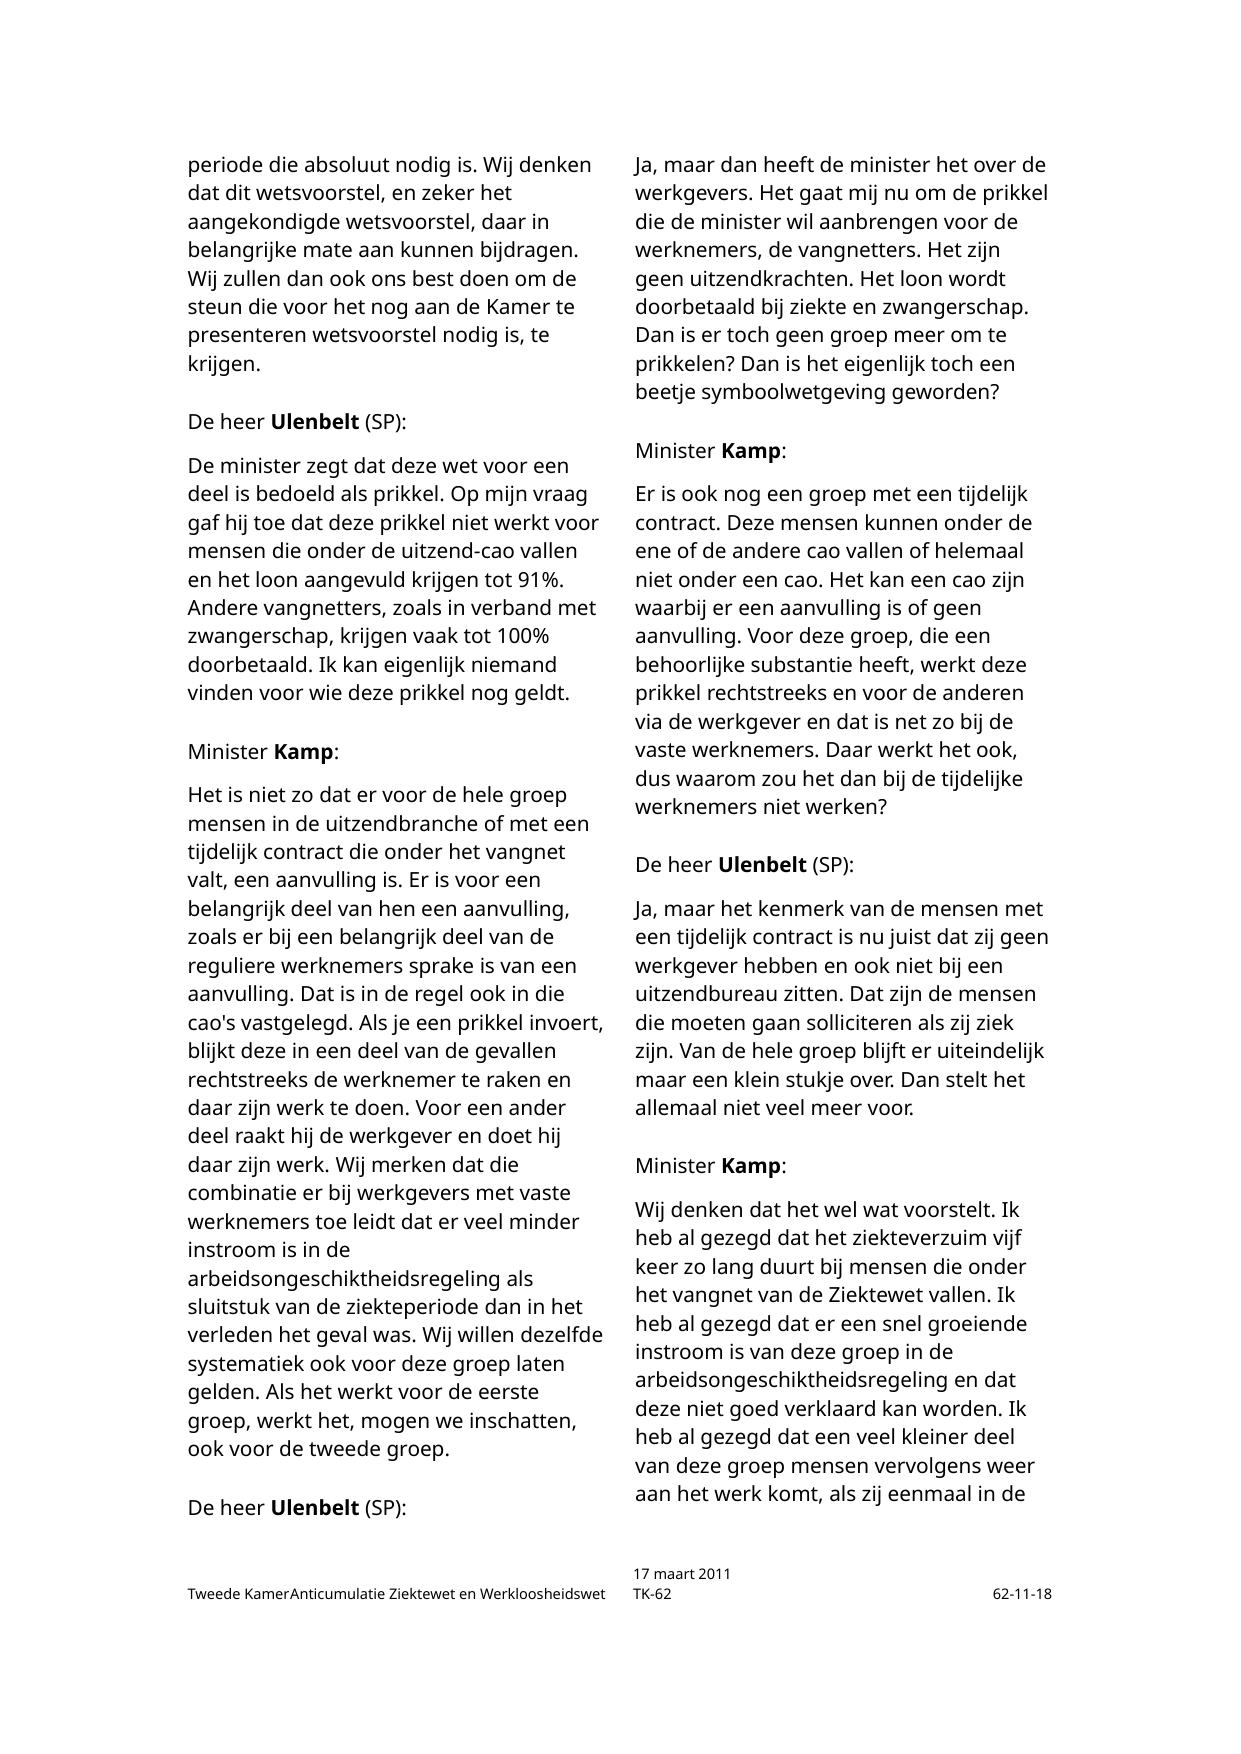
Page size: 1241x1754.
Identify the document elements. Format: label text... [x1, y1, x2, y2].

text Ja, maar dan heeft de minister het over de werkgevers. Het gaat mij nu om de prikkel die de minister wil aanbrengen voor de werknemers, de vangnetters. Het zijn geen uitzendkrachten. Het loon wordt doorbetaald bij ziekte en zwangerschap. Dan is er toch geen groep meer om te prikkelen? Dan is het eigenlijk toch een beetje symboolwetgeving geworden? [635, 150, 1053, 406]
text De minister zegt dat deze wet voor een deel is bedoeld als prikkel. Op mijn vraag gaf hij toe dat deze prikkel niet werkt voor mensen die onder de uitzend-cao vallen en het loon aangevuld krijgen tot 91%. Andere vangnetters, zoals in verband met zwangerschap, krijgen vaak tot 100% doorbetaald. Ik kan eigenlijk niemand vinden voor wie deze prikkel nog geldt. [187, 451, 605, 707]
text Het is niet zo dat er voor de hele groep mensen in de uitzendbranche of met een tijdelijk contract die onder het vangnet valt, een aanvulling is. Er is voor een belangrijk deel van hen een aanvulling, zoals er bij een belangrijk deel van de reguliere werknemers sprake is van een aanvulling. Dat is in de regel ook in die cao's vastgelegd. Als je een prikkel invoert, blijkt deze in een deel van de gevallen rechtstreeks de werknemer te raken en daar zijn werk te doen. Voor een ander deel raakt hij de werkgever en doet hij daar zijn werk. Wij merken dat die combinatie er bij werkgevers met vaste werknemers toe leidt dat er veel minder instroom is in de arbeidsongeschiktheidsregeling als sluitstuk van de ziekteperiode dan in het verleden het geval was. Wij willen dezelfde systematiek ook voor deze groep laten gelden. Als het werkt voor de eerste groep, werkt het, mogen we inschatten, ook voor de tweede groep. [187, 780, 605, 1463]
text Minister Kamp: [187, 737, 605, 765]
text Wij denken dat het wel wat voorstelt. Ik heb al gezegd dat het ziekteverzuim vijf keer zo lang duurt bij mensen die onder het vangnet van de Ziektewet vallen. Ik heb al gezegd dat er een snel groeiende instroom is van deze groep in de arbeidsongeschiktheidsregeling en dat deze niet goed verklaard kan worden. Ik heb al gezegd dat een veel kleiner deel van deze groep mensen vervolgens weer aan het werk komt, als zij eenmaal in de [635, 1195, 1053, 1508]
text Ja, maar het kenmerk van de mensen met een tijdelijk contract is nu juist dat zij geen werkgever hebben en ook niet bij een uitzendbureau zitten. Dat zijn de mensen die moeten gaan solliciteren als zij ziek zijn. Van de hele groep blijft er uiteindelijk maar een klein stukje over. Dan stelt het allemaal niet veel meer voor. [635, 894, 1053, 1122]
text periode die absoluut nodig is. Wij denken dat dit wetsvoorstel, en zeker het aangekondigde wetsvoorstel, daar in belangrijke mate aan kunnen bijdragen. Wij zullen dan ook ons best doen om de steun die voor het nog aan de Kamer te presenteren wetsvoorstel nodig is, te krijgen. [187, 150, 605, 377]
text De heer Ulenbelt (SP): [635, 851, 1053, 879]
text De heer Ulenbelt (SP): [187, 1493, 605, 1521]
text De heer Ulenbelt (SP): [187, 407, 605, 436]
text Minister Kamp: [635, 436, 1053, 464]
text Er is ook nog een groep met een tijdelijk contract. Deze mensen kunnen onder de ene of de andere cao vallen of helemaal niet onder een cao. Het kan een cao zijn waarbij er een aanvulling is of geen aanvulling. Voor deze groep, die een behoorlijke substantie heeft, werkt deze prikkel rechtstreeks en voor de anderen via de werkgever en dat is net zo bij de vaste werknemers. Daar werkt het ook, dus waarom zou het dan bij de tijdelijke werknemers niet werken? [635, 479, 1053, 821]
text Minister Kamp: [635, 1152, 1053, 1180]
